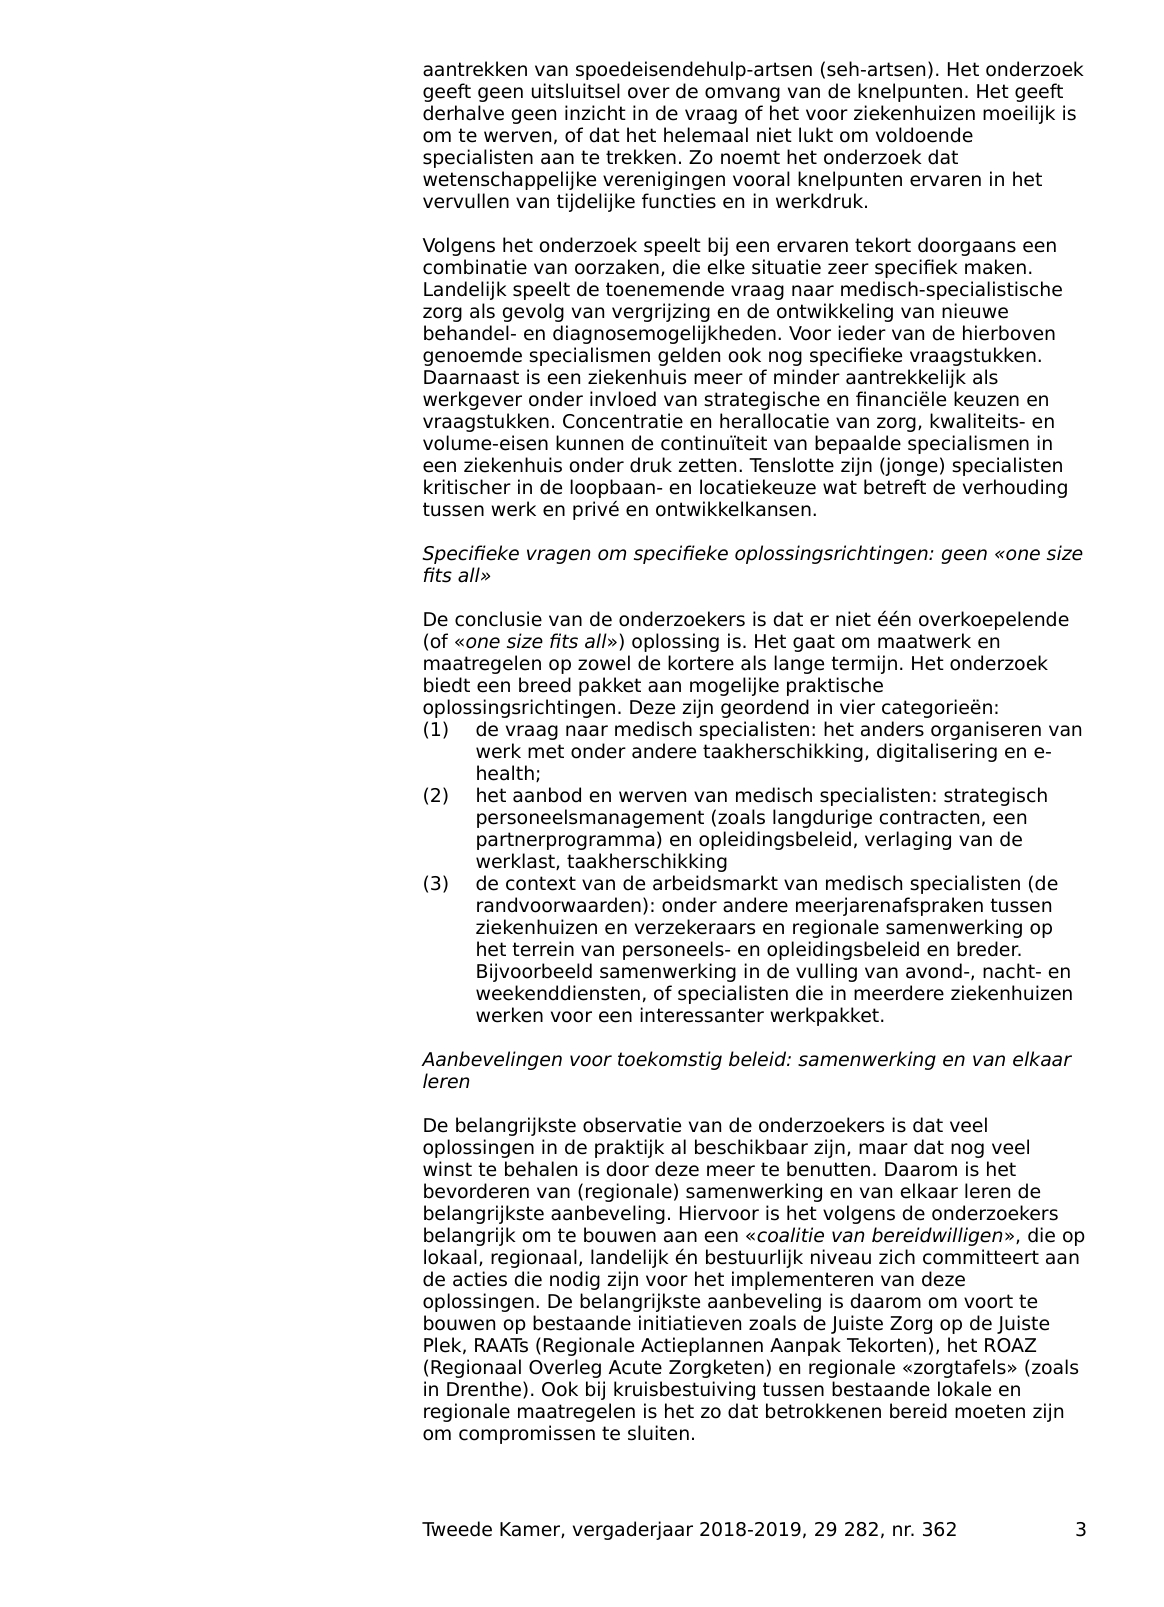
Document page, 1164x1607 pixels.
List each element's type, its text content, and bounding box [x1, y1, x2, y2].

text (2) het aanbod en werven van medisch specialisten: strategisch personeelsmanagement (zoals langdurige contracten, een partnerprogramma) en opleidingsbeleid, verlaging van de werklast, taakherschikking [422, 785, 1087, 873]
text De conclusie van de onderzoekers is dat er niet één overkoepelende (of «one size fits all») oplossing is. Het gaat om maatwerk en maatregelen op zowel de kortere als lange termijn. Het onderzoek biedt een breed pakket aan mogelijke praktische oplossingsrichtingen. Deze zijn geordend in vier categorieën: [422, 609, 1087, 719]
text (1) de vraag naar medisch specialisten: het anders organiseren van werk met onder andere taakherschikking, digitalisering en e-health; [422, 719, 1087, 785]
text (3) de context van de arbeidsmarkt van medisch specialisten (de randvoorwaarden): onder andere meerjarenafspraken tussen ziekenhuizen en verzekeraars en regionale samenwerking op het terrein van personeels- en opleidingsbeleid en breder. Bijvoorbeeld samenwerking in de vulling van avond-, nacht- en weekenddiensten, of specialisten die in meerdere ziekenhuizen werken voor een interessanter werkpakket. [422, 873, 1087, 1027]
subtitle Aanbevelingen voor toekomstig beleid: samenwerking en van elkaar leren [422, 1049, 1087, 1093]
text aantrekken van spoedeisendehulp-artsen (seh-artsen). Het onderzoek geeft geen uitsluitsel over de omvang van de knelpunten. Het geeft derhalve geen inzicht in de vraag of het voor ziekenhuizen moeilijk is om te werven, of dat het helemaal niet lukt om voldoende specialisten aan te trekken. Zo noemt het onderzoek dat wetenschappelijke verenigingen vooral knelpunten ervaren in het vervullen van tijdelijke functies en in werkdruk. [422, 59, 1087, 213]
text De belangrijkste observatie van de onderzoekers is dat veel oplossingen in de praktijk al beschikbaar zijn, maar dat nog veel winst te behalen is door deze meer te benutten. Daarom is het bevorderen van (regionale) samenwerking en van elkaar leren de belangrijkste aanbeveling. Hiervoor is het volgens de onderzoekers belangrijk om te bouwen aan een «coalitie van bereidwilligen», die op lokaal, regionaal, landelijk én bestuurlijk niveau zich committeert aan de acties die nodig zijn voor het implementeren van deze oplossingen. De belangrijkste aanbeveling is daarom om voort te bouwen op bestaande initiatieven zoals de Juiste Zorg op de Juiste Plek, RAATs (Regionale Actieplannen Aanpak Tekorten), het ROAZ (Regionaal Overleg Acute Zorgketen) en regionale «zorgtafels» (zoals in Drenthe). Ook bij kruisbestuiving tussen bestaande lokale en regionale maatregelen is het zo dat betrokkenen bereid moeten zijn om compromissen te sluiten. [422, 1115, 1087, 1445]
text Volgens het onderzoek speelt bij een ervaren tekort doorgaans een combinatie van oorzaken, die elke situatie zeer specifiek maken. Landelijk speelt de toenemende vraag naar medisch-specialistische zorg als gevolg van vergrijzing en de ontwikkeling van nieuwe behandel- en diagnosemogelijkheden. Voor ieder van de hierboven genoemde specialismen gelden ook nog specifieke vraagstukken. Daarnaast is een ziekenhuis meer of minder aantrekkelijk als werkgever onder invloed van strategische en financiële keuzen en vraagstukken. Concentratie en herallocatie van zorg, kwaliteits- en volume-eisen kunnen de continuïteit van bepaalde specialismen in een ziekenhuis onder druk zetten. Tenslotte zijn (jonge) specialisten kritischer in de loopbaan- en locatiekeuze wat betreft de verhouding tussen werk en privé en ontwikkelkansen. [422, 235, 1087, 521]
subtitle Specifieke vragen om specifieke oplossingsrichtingen: geen «one size fits all» [422, 543, 1087, 587]
